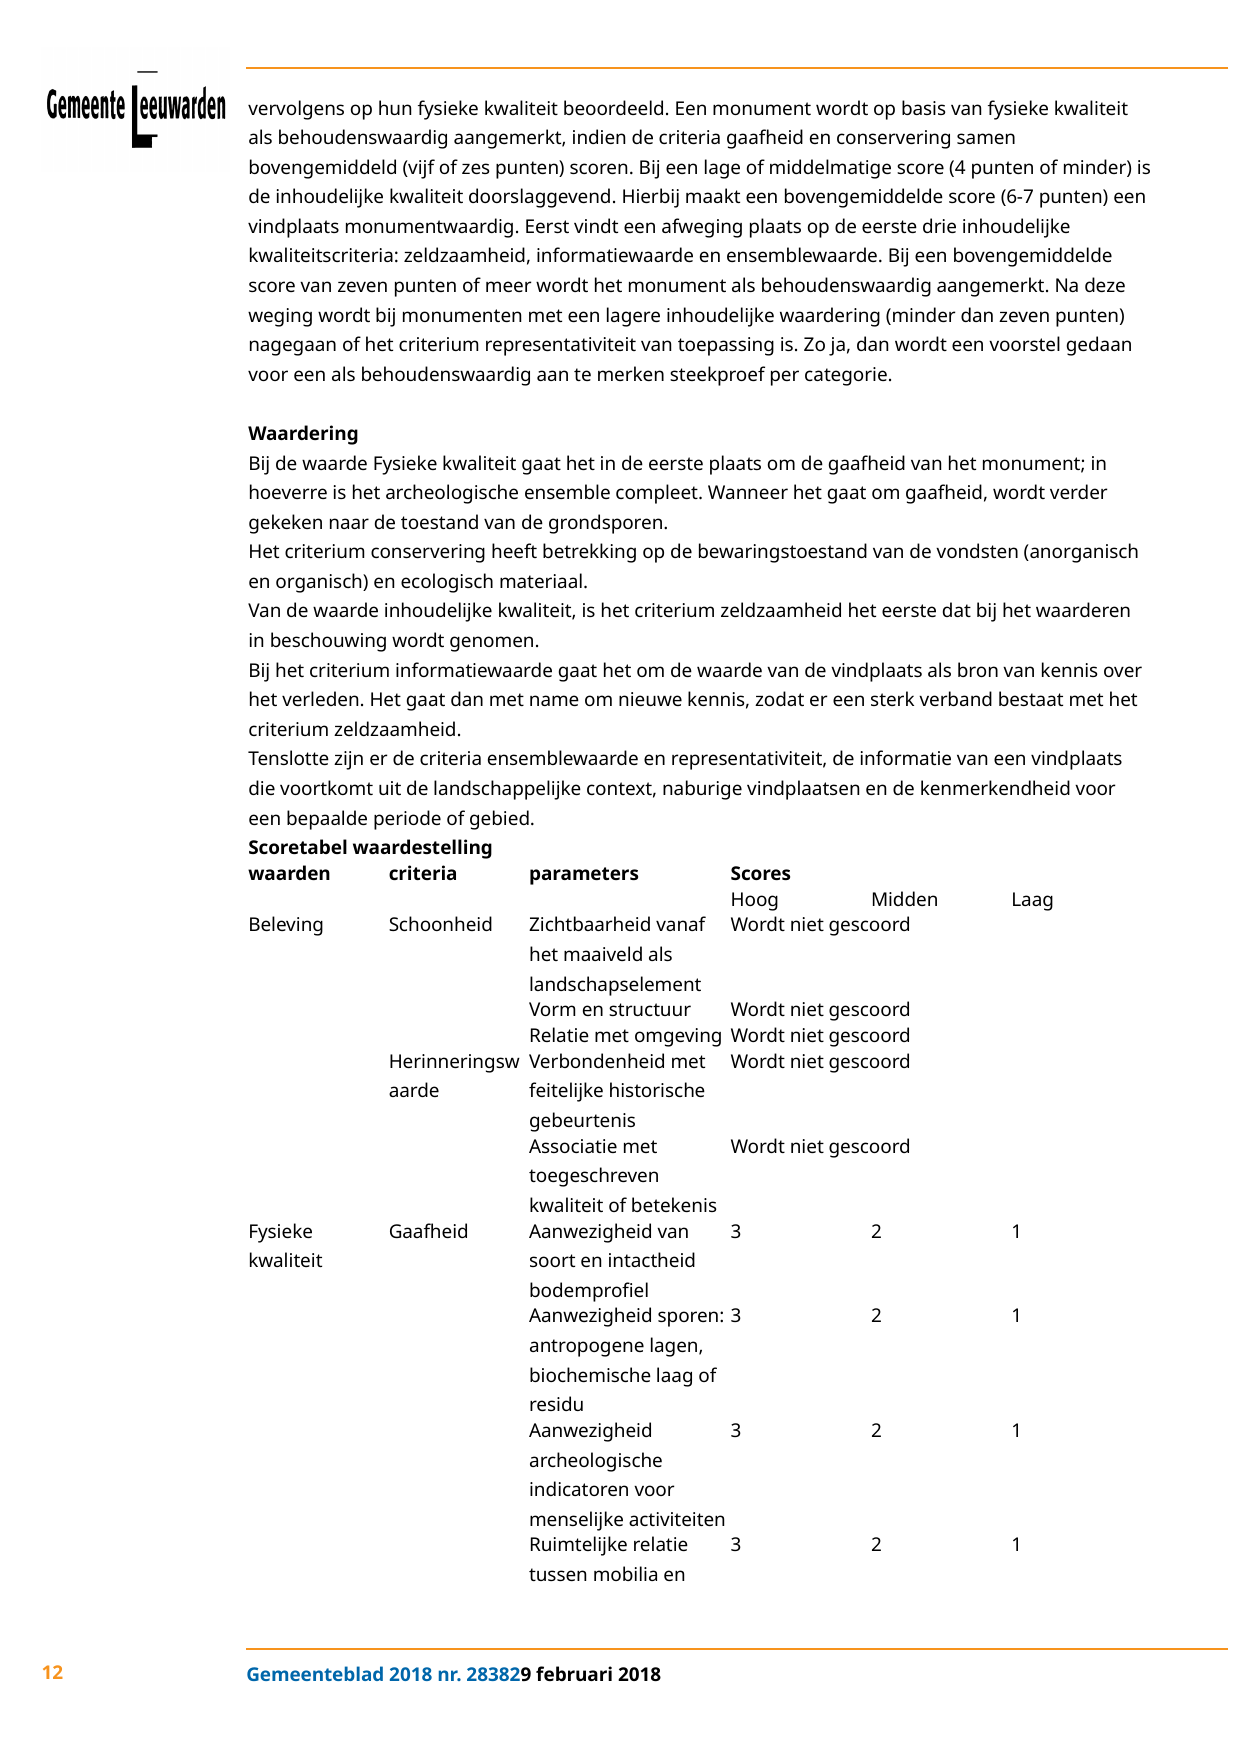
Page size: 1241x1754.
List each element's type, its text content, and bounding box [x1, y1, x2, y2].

table_cell Scores [730, 860, 1152, 886]
table_cell Ruimtelijke relatie tussen mobilia en [529, 1532, 730, 1587]
table_cell Associatie met toegeschreven kwaliteit of betekenis [529, 1133, 730, 1218]
table_cell waarden [248, 860, 388, 886]
text vervolgens op hun fysieke kwaliteit beoordeeld. Een monument wordt op basis van fysieke kwaliteit als behoudenswaardig aangemerkt, indien de criteria gaafheid en conservering samen bovengemiddeld (vijf of zes punten) scoren. Bij een lage of middelmatige score (4 punten of minder) is de inhoudelijke kwaliteit doorslaggevend. Hierbij maakt een bovengemiddelde score (6-7 punten) een vindplaats monumentwaardig. Eerst vindt een afweging plaats op de eerste drie inhoudelijke kwaliteitscriteria: zeldzaamheid, informatiewaarde en ensemblewaarde. Bij een bovengemiddelde score van zeven punten of meer wordt het monument als behoudenswaardig aangemerkt. Na deze weging wordt bij monumenten met een lagere inhoudelijke waardering (minder dan zeven punten) nagegaan of het criterium representativiteit van toepassing is. Zo ja, dan wordt een voorstel gedaan voor een als behoudenswaardig aan te merken steekproef per categorie. [248, 95, 1152, 387]
table_cell Wordt niet gescoord [730, 1022, 1152, 1048]
table_cell [248, 1532, 388, 1587]
text Tenslotte zijn er de criteria ensemblewaarde en representativiteit, de informatie van een vindplaats die voortkomt uit de landschappelijke context, naburige vindplaatsen en de kenmerkendheid voor een bepaalde periode of gebied. [248, 746, 1152, 831]
table_cell Wordt niet gescoord [730, 912, 1152, 997]
table_cell [248, 997, 388, 1022]
table_cell Wordt niet gescoord [730, 1133, 1152, 1218]
table_cell [248, 1022, 388, 1048]
table_cell Aanwezigheid sporen: antropogene lagen, biochemische laag of residu [529, 1303, 730, 1417]
table_cell 3 [730, 1417, 871, 1532]
table_cell [248, 1048, 388, 1133]
picture [41, 47, 231, 172]
table_cell [389, 886, 529, 912]
text Bij het criterium informatiewaarde gaat het om de waarde van de vindplaats als bron van kennis over het verleden. Het gaat dan met name om nieuwe kennis, zodat er een sterk verband bestaat met het criterium zeldzaamheid. [248, 657, 1152, 742]
table_cell 1 [1011, 1303, 1152, 1417]
table_header Scoretabel waardestelling [248, 835, 1152, 860]
table_cell Hoog [730, 886, 871, 912]
table_cell Gaafheid [389, 1218, 529, 1303]
table_cell [248, 1133, 388, 1218]
table_cell [389, 1133, 529, 1218]
table_cell 1 [1011, 1218, 1152, 1303]
table_cell Midden [871, 886, 1011, 912]
table_cell [389, 1532, 529, 1587]
table_cell 2 [871, 1218, 1011, 1303]
table_cell [389, 997, 529, 1022]
text Het criterium conservering heeft betrekking op de bewaringstoestand van de vondsten (anorganisch en organisch) en ecologisch materiaal. [248, 538, 1152, 594]
table_cell Aanwezigheid van soort en intactheid bodemprofiel [529, 1218, 730, 1303]
table_cell criteria [389, 860, 529, 886]
table_cell [248, 886, 388, 912]
table_cell 3 [730, 1218, 871, 1303]
text Bij de waarde Fysieke kwaliteit gaat het in de eerste plaats om de gaafheid van het monument; in hoeverre is het archeologische ensemble compleet. Wanneer het gaat om gaafheid, wordt verder gekeken naar de toestand van de grondsporen. [248, 450, 1152, 535]
table_cell Wordt niet gescoord [730, 997, 1152, 1022]
table_cell [389, 1417, 529, 1532]
table_cell [529, 886, 730, 912]
table_cell 1 [1011, 1532, 1152, 1587]
table_cell Relatie met omgeving [529, 1022, 730, 1048]
table_cell Zichtbaarheid vanaf het maaiveld als landschapselement [529, 912, 730, 997]
table_cell Aanwezigheid archeologische indicatoren voor menselijke activiteiten [529, 1417, 730, 1532]
table_cell 2 [871, 1532, 1011, 1587]
table_cell 1 [1011, 1417, 1152, 1532]
table_cell [389, 1022, 529, 1048]
table_cell Beleving [248, 912, 388, 997]
table_cell [248, 1417, 388, 1532]
table_cell Schoonheid [389, 912, 529, 997]
text Waardering [248, 420, 1152, 446]
table_cell Herinneringswaarde [389, 1048, 529, 1133]
table_cell Vorm en structuur [529, 997, 730, 1022]
table_cell 3 [730, 1532, 871, 1587]
text Van de waarde inhoudelijke kwaliteit, is het criterium zeldzaamheid het eerste dat bij het waarderen in beschouwing wordt genomen. [248, 598, 1152, 653]
table_cell Laag [1011, 886, 1152, 912]
table_cell 2 [871, 1303, 1011, 1417]
table_cell [248, 1303, 388, 1417]
table_cell Fysieke kwaliteit [248, 1218, 388, 1303]
table_cell Verbondenheid met feitelijke historische gebeurtenis [529, 1048, 730, 1133]
table_cell Wordt niet gescoord [730, 1048, 1152, 1133]
table_cell 2 [871, 1417, 1011, 1532]
table_cell [389, 1303, 529, 1417]
table_cell 3 [730, 1303, 871, 1417]
table_cell parameters [529, 860, 730, 886]
